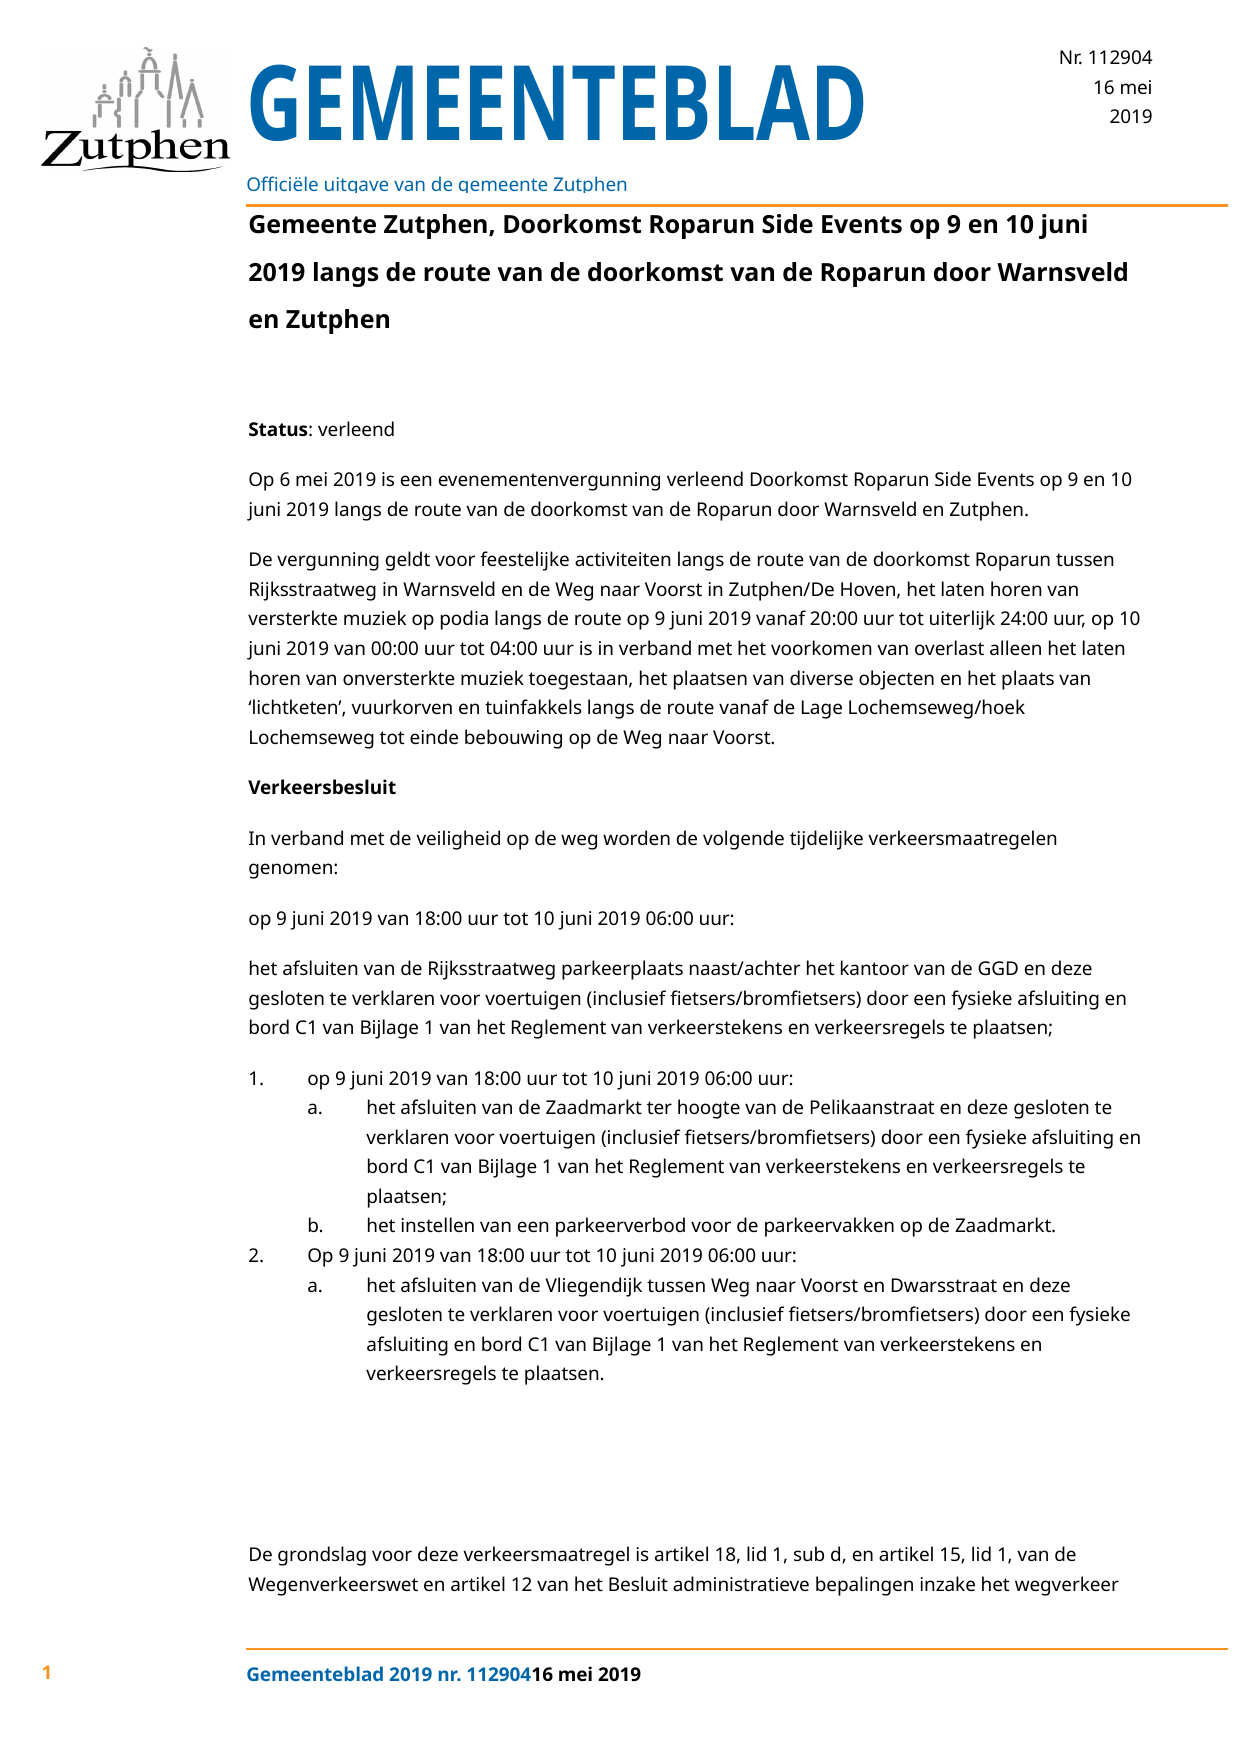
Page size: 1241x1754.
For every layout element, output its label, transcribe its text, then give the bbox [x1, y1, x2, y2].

list op 9 juni 2019 van 18:00 uur tot 10 juni 2019 06:00 uur: [248, 1065, 1152, 1090]
text De vergunning geldt voor feestelijke activiteiten langs de route van de doorkomst Roparun tussen Rijksstraatweg in Warnsveld en de Weg naar Voorst in Zutphen/De Hoven, het laten horen van versterkte muziek op podia langs de route op 9 juni 2019 vanaf 20:00 uur tot uiterlijk 24:00 uur, op 10 juni 2019 van 00:00 uur tot 04:00 uur is in verband met het voorkomen van overlast alleen het laten horen van onversterkte muziek toegestaan, het plaatsen van diverse objecten en het plaats van ‘lichtketen’, vuurkorven en tuinfakkels langs de route vanaf de Lage Lochemseweg/hoek Lochemseweg tot einde bebouwing op de Weg naar Voorst. [248, 546, 1152, 749]
text Op 6 mei 2019 is een evenementenvergunning verleend Doorkomst Roparun Side Events op 9 en 10 juni 2019 langs de route van de doorkomst van de Roparun door Warnsveld en Zutphen. [248, 466, 1152, 522]
text In verband met de veiligheid op de weg worden de volgende tijdelijke verkeersmaatregelen genomen: [248, 825, 1152, 880]
text De grondslag voor deze verkeersmaatregel is artikel 18, lid 1, sub d, en artikel 15, lid 1, van de Wegenverkeerswet en artikel 12 van het Besluit administratieve bepalingen inzake het wegverkeer [248, 1541, 1152, 1597]
list het afsluiten van de Zaadmarkt ter hoogte van de Pelikaanstraat en deze gesloten te verklaren voor voertuigen (inclusief fietsers/bromfietsers) door een fysieke afsluiting en bord C1 van Bijlage 1 van het Reglement van verkeerstekens en verkeersregels te plaatsen; [307, 1094, 1152, 1209]
text Gemeente Zutphen, Doorkomst Roparun Side Events op 9 en 10 juni 2019 langs de route van de doorkomst van de Roparun door Warnsveld en Zutphen [248, 207, 1152, 336]
picture [41, 47, 231, 172]
text het afsluiten van de Rijksstraatweg parkeerplaats naast/achter het kantoor van de GGD en deze gesloten te verklaren voor voertuigen (inclusief fietsers/bromfietsers) door een fysieke afsluiting en bord C1 van Bijlage 1 van het Reglement van verkeerstekens en verkeersregels te plaatsen; [248, 955, 1152, 1040]
text Verkeersbesluit [248, 774, 1152, 800]
list Op 9 juni 2019 van 18:00 uur tot 10 juni 2019 06:00 uur: [248, 1242, 1152, 1268]
text op 9 juni 2019 van 18:00 uur tot 10 juni 2019 06:00 uur: [248, 905, 1152, 930]
list het afsluiten van de Vliegendijk tussen Weg naar Voorst en Dwarsstraat en deze gesloten te verklaren voor voertuigen (inclusief fietsers/bromfietsers) door een fysieke afsluiting en bord C1 van Bijlage 1 van het Reglement van verkeerstekens en verkeersregels te plaatsen. [307, 1272, 1152, 1386]
text Status: verleend [248, 416, 1152, 442]
list het instellen van een parkeerverbod voor de parkeervakken op de Zaadmarkt. [307, 1213, 1152, 1238]
